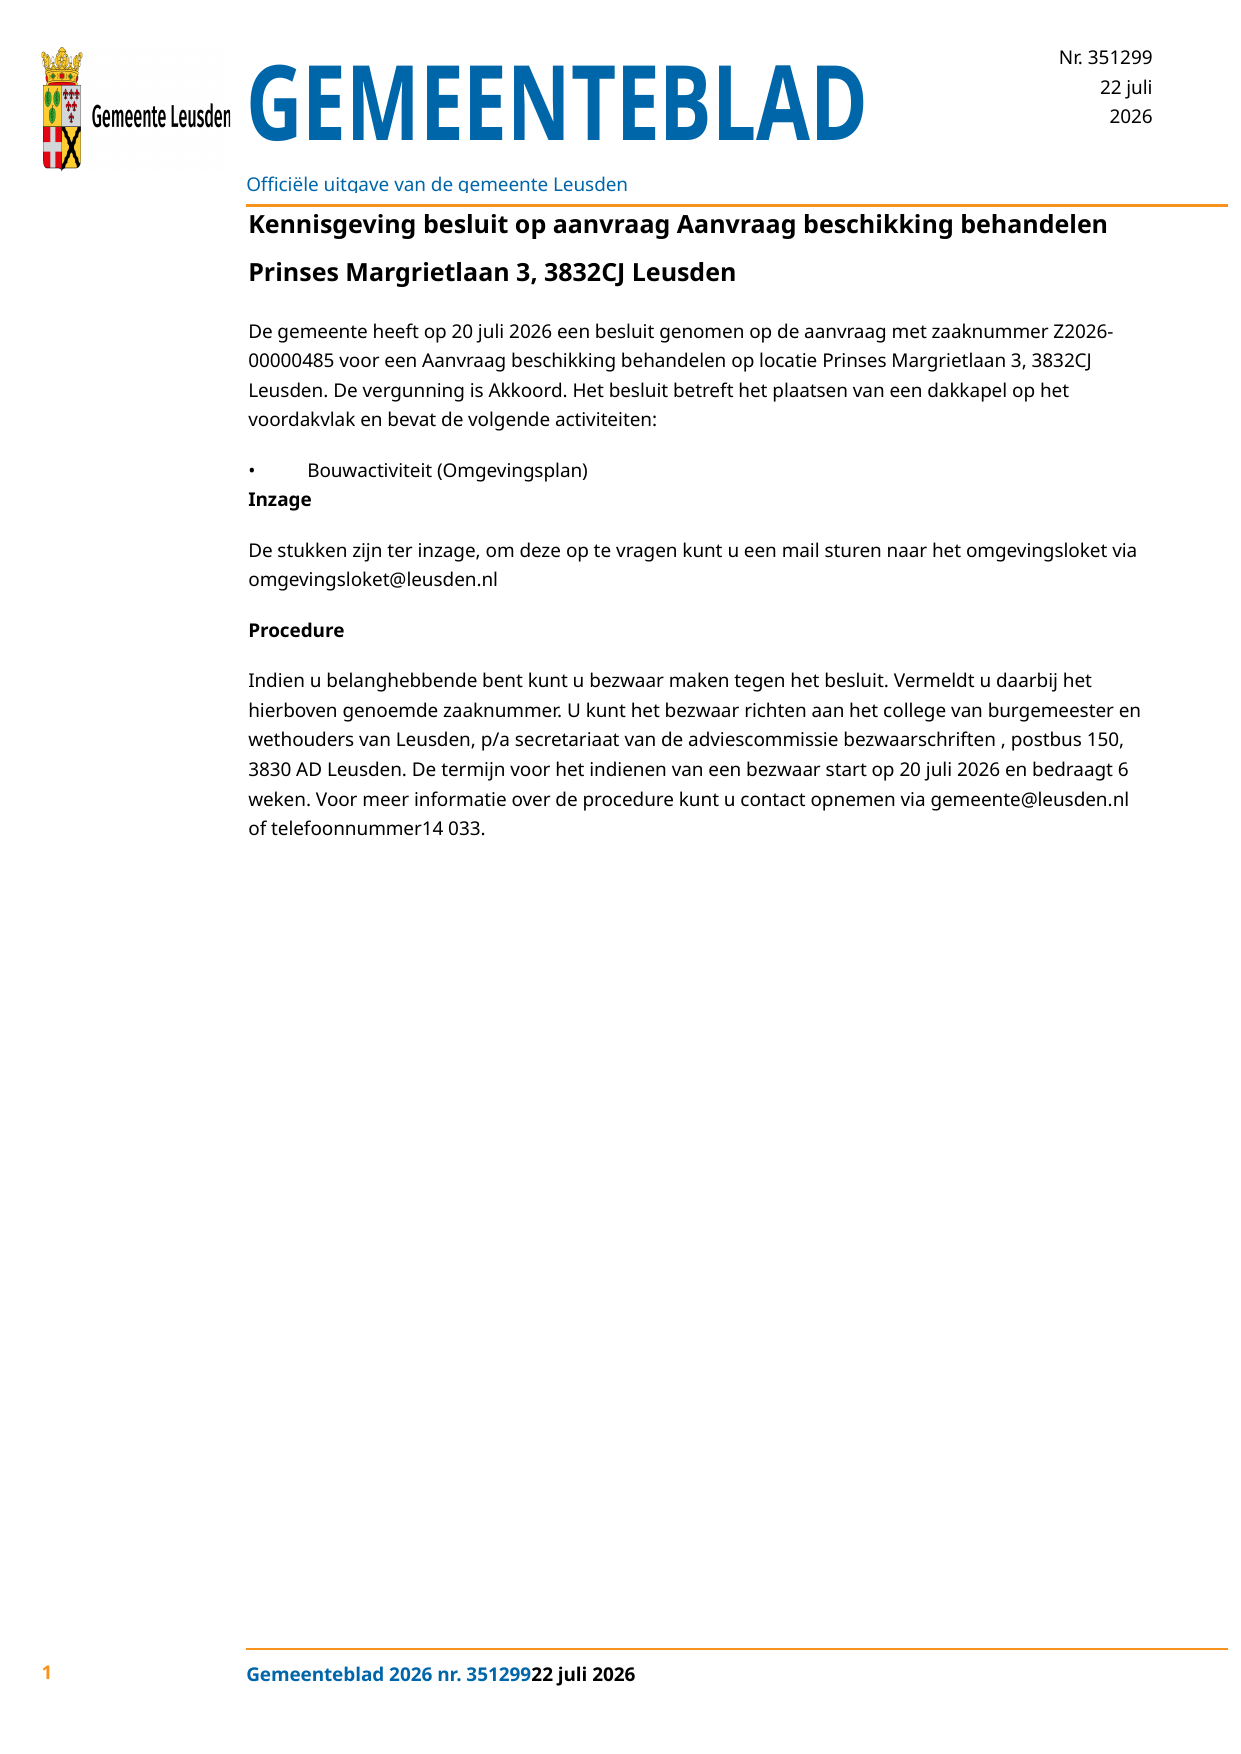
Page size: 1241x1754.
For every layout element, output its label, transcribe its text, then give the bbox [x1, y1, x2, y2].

text Inzage [248, 487, 1152, 512]
picture [41, 47, 231, 172]
text De gemeente heeft op 20 juli 2026 een besluit genomen op de aanvraag met zaaknummer Z2026-00000485 voor een Aanvraag beschikking behandelen op locatie Prinses Margrietlaan 3, 3832CJ Leusden. De vergunning is Akkoord. Het besluit betreft het plaatsen van een dakkapel op het voordakvlak en bevat de volgende activiteiten: [248, 318, 1152, 432]
list Bouwactiviteit (Omgevingsplan) [248, 457, 1152, 483]
text Procedure [248, 617, 1152, 643]
text De stukken zijn ter inzage, om deze op te vragen kunt u een mail sturen naar het omgevingsloket via omgevingsloket@leusden.nl [248, 537, 1152, 592]
text Indien u belanghebbende bent kunt u bezwaar maken tegen het besluit. Vermeldt u daarbij het hierboven genoemde zaaknummer. U kunt het bezwaar richten aan het college van burgemeester en wethouders van Leusden, p/a secretariaat van de adviescommissie bezwaarschriften , postbus 150, 3830 AD Leusden. De termijn voor het indienen van een bezwaar start op 20 juli 2026 en bedraagt 6 weken. Voor meer informatie over de procedure kunt u contact opnemen via gemeente@leusden.nl of telefoonnummer14 033. [248, 667, 1152, 841]
text Kennisgeving besluit op aanvraag Aanvraag beschikking behandelen Prinses Margrietlaan 3, 3832CJ Leusden [248, 207, 1152, 288]
